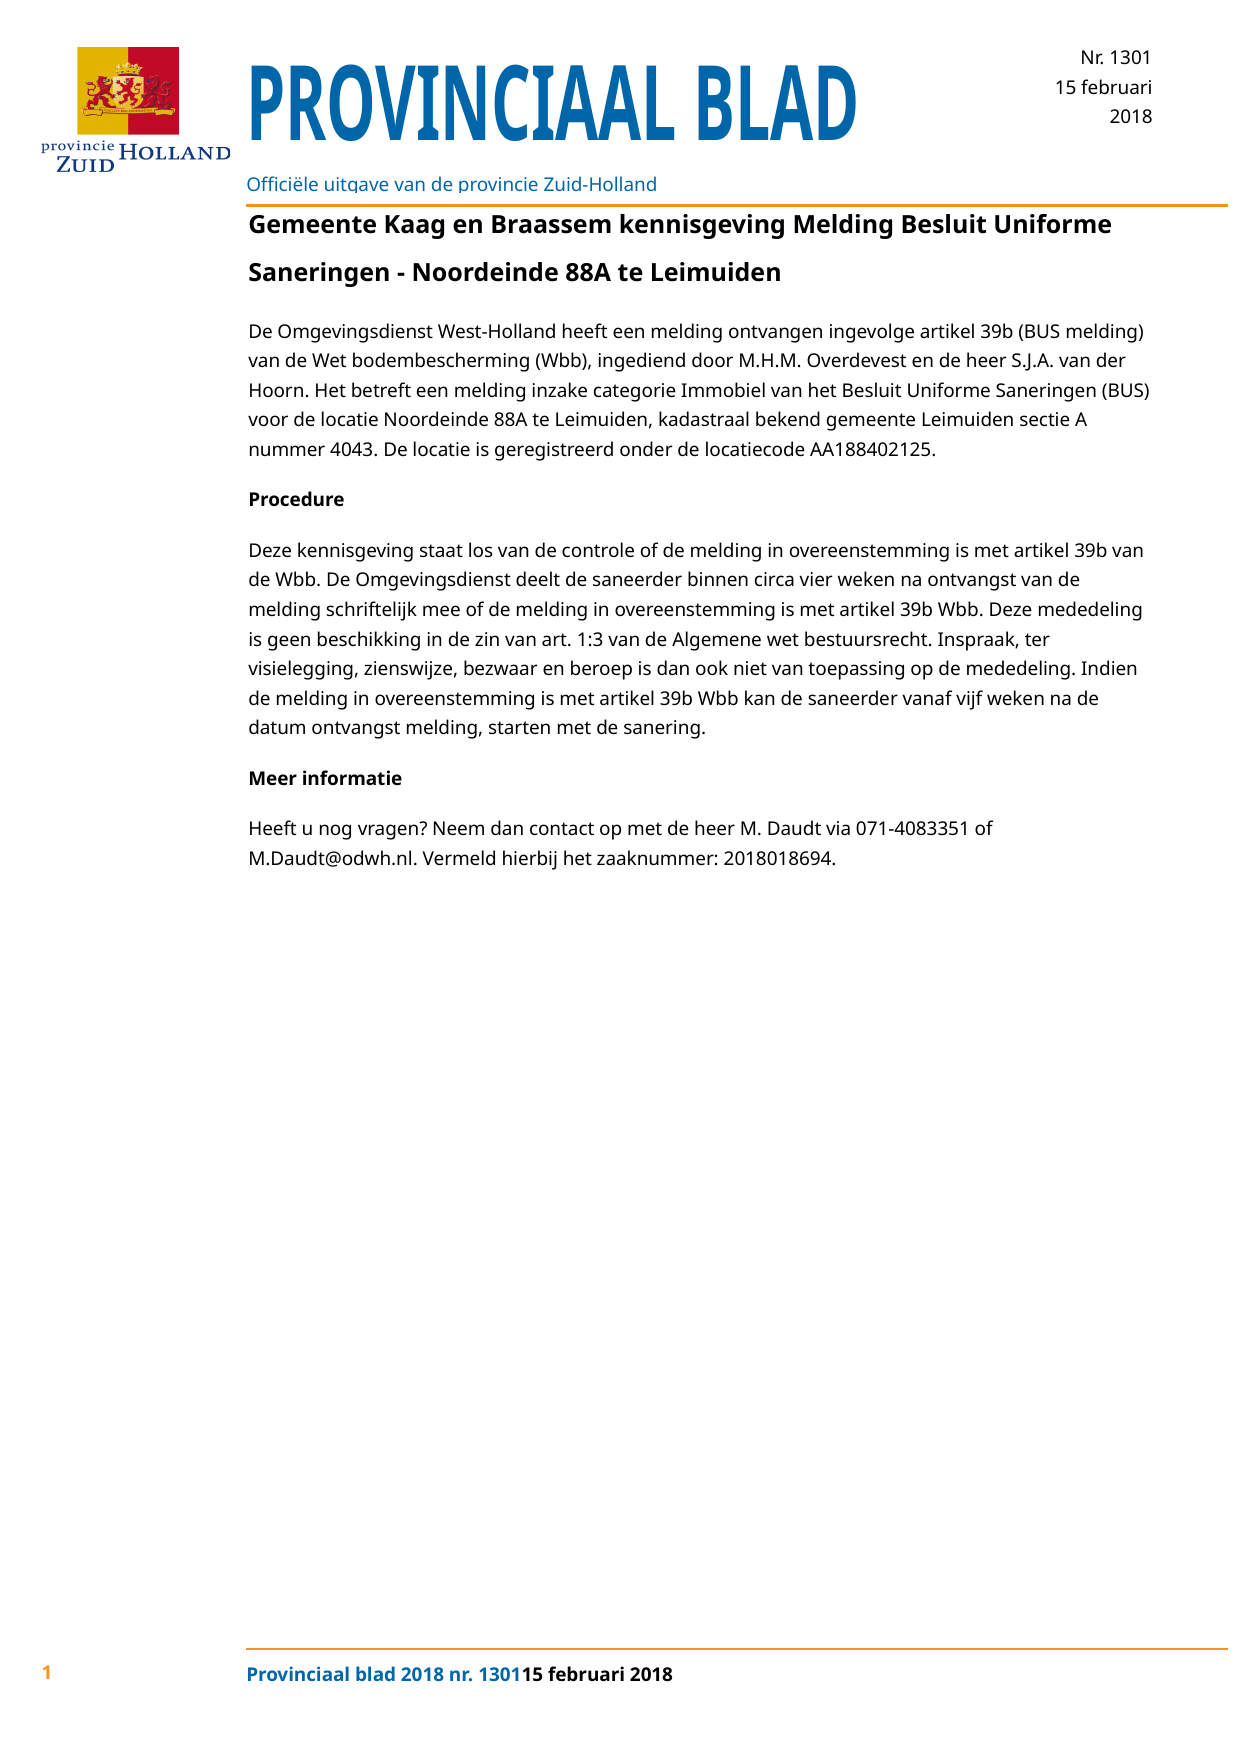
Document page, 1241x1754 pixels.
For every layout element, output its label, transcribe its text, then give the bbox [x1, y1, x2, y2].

text Heeft u nog vragen? Neem dan contact op met de heer M. Daudt via 071-4083351 of M.Daudt@odwh.nl. Vermeld hierbij het zaaknummer: 2018018694. [248, 815, 1152, 871]
text De Omgevingsdienst West-Holland heeft een melding ontvangen ingevolge artikel 39b (BUS melding) van de Wet bodembescherming (Wbb), ingediend door M.H.M. Overdevest en de heer S.J.A. van der Hoorn. Het betreft een melding inzake categorie Immobiel van het Besluit Uniforme Saneringen (BUS) voor de locatie Noordeinde 88A te Leimuiden, kadastraal bekend gemeente Leimuiden sectie A nummer 4043. De locatie is geregistreerd onder de locatiecode AA188402125. [248, 318, 1152, 462]
text Meer informatie [248, 765, 1152, 791]
text Deze kennisgeving staat los van de controle of de melding in overeenstemming is met artikel 39b van de Wbb. De Omgevingsdienst deelt de saneerder binnen circa vier weken na ontvangst van de melding schriftelijk mee of de melding in overeenstemming is met artikel 39b Wbb. Deze mededeling is geen beschikking in de zin van art. 1:3 van de Algemene wet bestuursrecht. Inspraak, ter visielegging, zienswijze, bezwaar en beroep is dan ook niet van toepassing op de mededeling. Indien de melding in overeenstemming is met artikel 39b Wbb kan de saneerder vanaf vijf weken na de datum ontvangst melding, starten met de sanering. [248, 537, 1152, 740]
text Procedure [248, 487, 1152, 512]
text Gemeente Kaag en Braassem kennisgeving Melding Besluit Uniforme Saneringen - Noordeinde 88A te Leimuiden [248, 207, 1152, 288]
picture [41, 47, 231, 172]
